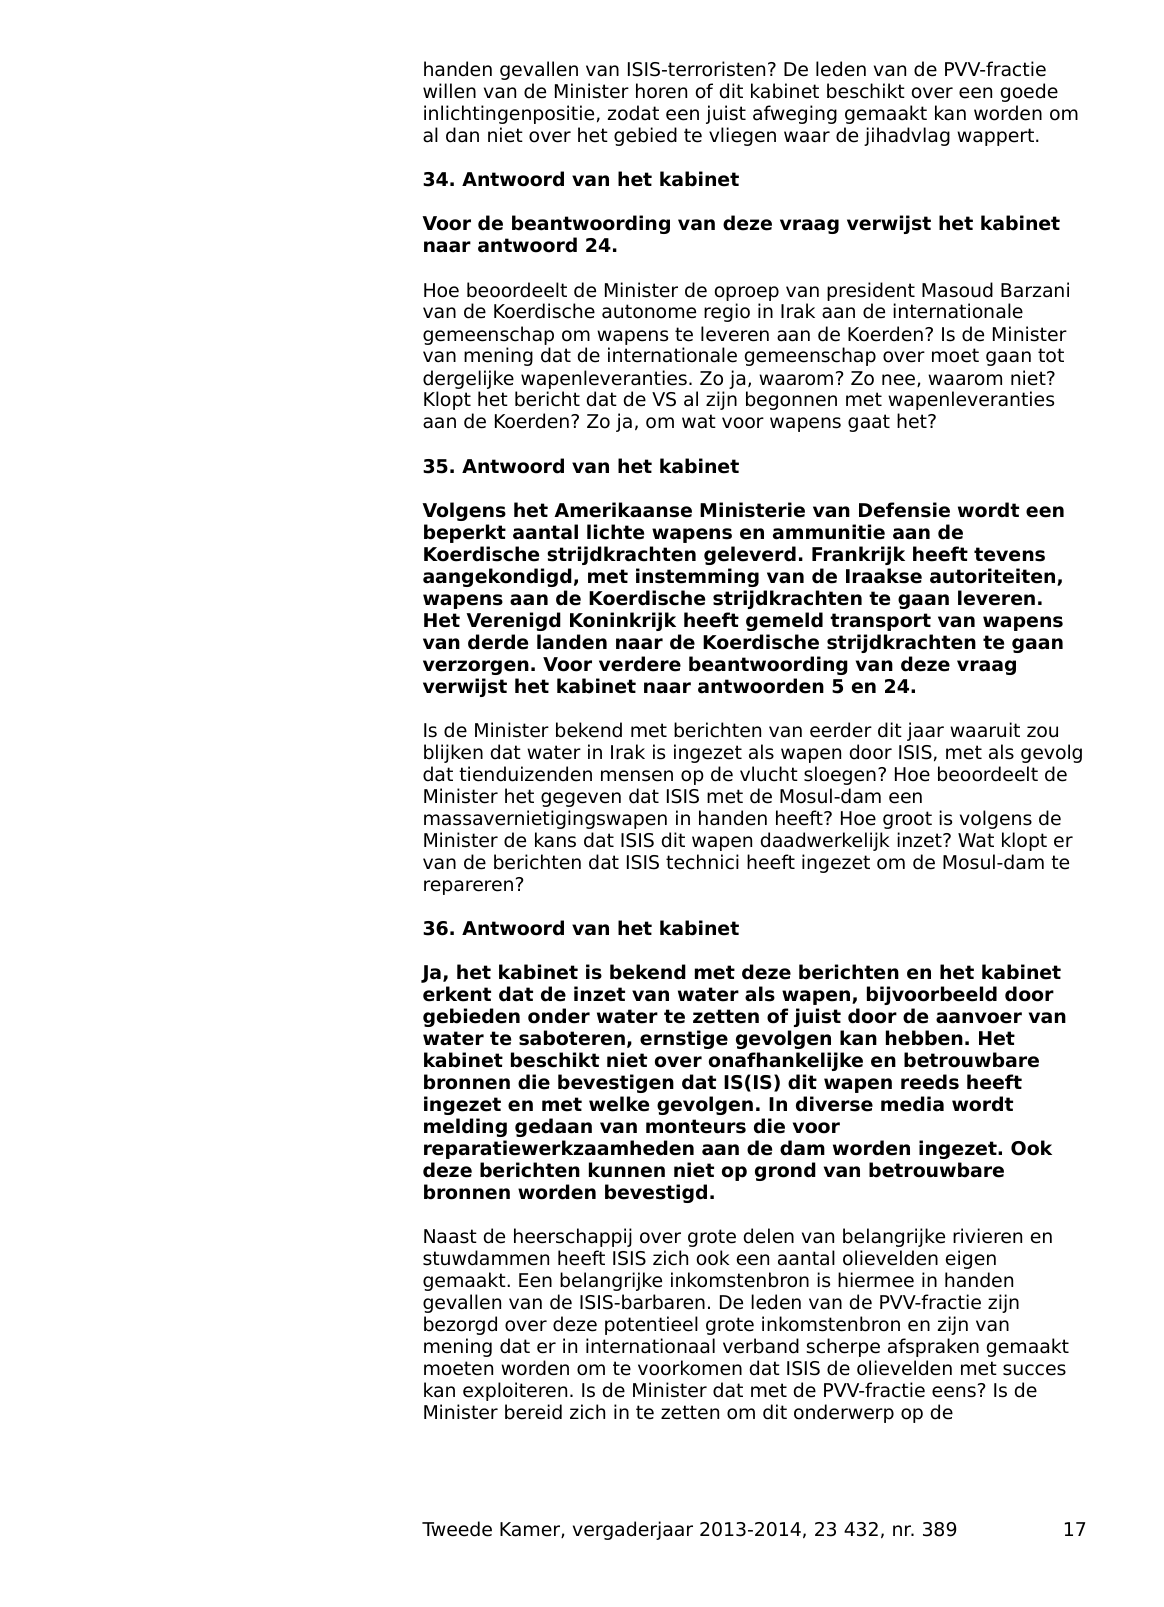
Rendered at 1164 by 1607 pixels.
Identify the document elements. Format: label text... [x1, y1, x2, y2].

text Is de Minister bekend met berichten van eerder dit jaar waaruit zou blijken dat water in Irak is ingezet als wapen door ISIS, met als gevolg dat tienduizenden mensen op de vlucht sloegen? Hoe beoordeelt de Minister het gegeven dat ISIS met de Mosul-dam een massavernietigingswapen in handen heeft? Hoe groot is volgens de Minister de kans dat ISIS dit wapen daadwerkelijk inzet? Wat klopt er van de berichten dat ISIS technici heeft ingezet om de Mosul-dam te repareren? [422, 720, 1087, 896]
text Voor de beantwoording van deze vraag verwijst het kabinet naar antwoord 24. [422, 213, 1087, 257]
text Volgens het Amerikaanse Ministerie van Defensie wordt een beperkt aantal lichte wapens en ammunitie aan de Koerdische strijdkrachten geleverd. Frankrijk heeft tevens aangekondigd, met instemming van de Iraakse autoriteiten, wapens aan de Koerdische strijdkrachten te gaan leveren. Het Verenigd Koninkrijk heeft gemeld transport van wapens van derde landen naar de Koerdische strijdkrachten te gaan verzorgen. Voor verdere beantwoording van deze vraag verwijst het kabinet naar antwoorden 5 en 24. [422, 500, 1087, 697]
subtitle 36. Antwoord van het kabinet [422, 918, 1087, 940]
text Ja, het kabinet is bekend met deze berichten en het kabinet erkent dat de inzet van water als wapen, bijvoorbeeld door gebieden onder water te zetten of juist door de aanvoer van water te saboteren, ernstige gevolgen kan hebben. Het kabinet beschikt niet over onafhankelijke en betrouwbare bronnen die bevestigen dat IS(IS) dit wapen reeds heeft ingezet en met welke gevolgen. In diverse media wordt melding gedaan van monteurs die voor reparatiewerkzaamheden aan de dam worden ingezet. Ook deze berichten kunnen niet op grond van betrouwbare bronnen worden bevestigd. [422, 962, 1087, 1204]
text Hoe beoordeelt de Minister de oproep van president Masoud Barzani van de Koerdische autonome regio in Irak aan de internationale gemeenschap om wapens te leveren aan de Koerden? Is de Minister van mening dat de internationale gemeenschap over moet gaan tot dergelijke wapenleveranties. Zo ja, waarom? Zo nee, waarom niet? Klopt het bericht dat de VS al zijn begonnen met wapenleveranties aan de Koerden? Zo ja, om wat voor wapens gaat het? [422, 279, 1087, 433]
text Naast de heerschappij over grote delen van belangrijke rivieren en stuwdammen heeft ISIS zich ook een aantal olievelden eigen gemaakt. Een belangrijke inkomstenbron is hiermee in handen gevallen van de ISIS-barbaren. De leden van de PVV-fractie zijn bezorgd over deze potentieel grote inkomstenbron en zijn van mening dat er in internationaal verband scherpe afspraken gemaakt moeten worden om te voorkomen dat ISIS de olievelden met succes kan exploiteren. Is de Minister dat met de PVV-fractie eens? Is de Minister bereid zich in te zetten om dit onderwerp op de [422, 1226, 1087, 1424]
subtitle 34. Antwoord van het kabinet [422, 169, 1087, 191]
subtitle 35. Antwoord van het kabinet [422, 456, 1087, 477]
text handen gevallen van ISIS-terroristen? De leden van de PVV-fractie willen van de Minister horen of dit kabinet beschikt over een goede inlichtingenpositie, zodat een juist afweging gemaakt kan worden om al dan niet over het gebied te vliegen waar de jihadvlag wappert. [422, 59, 1087, 147]
